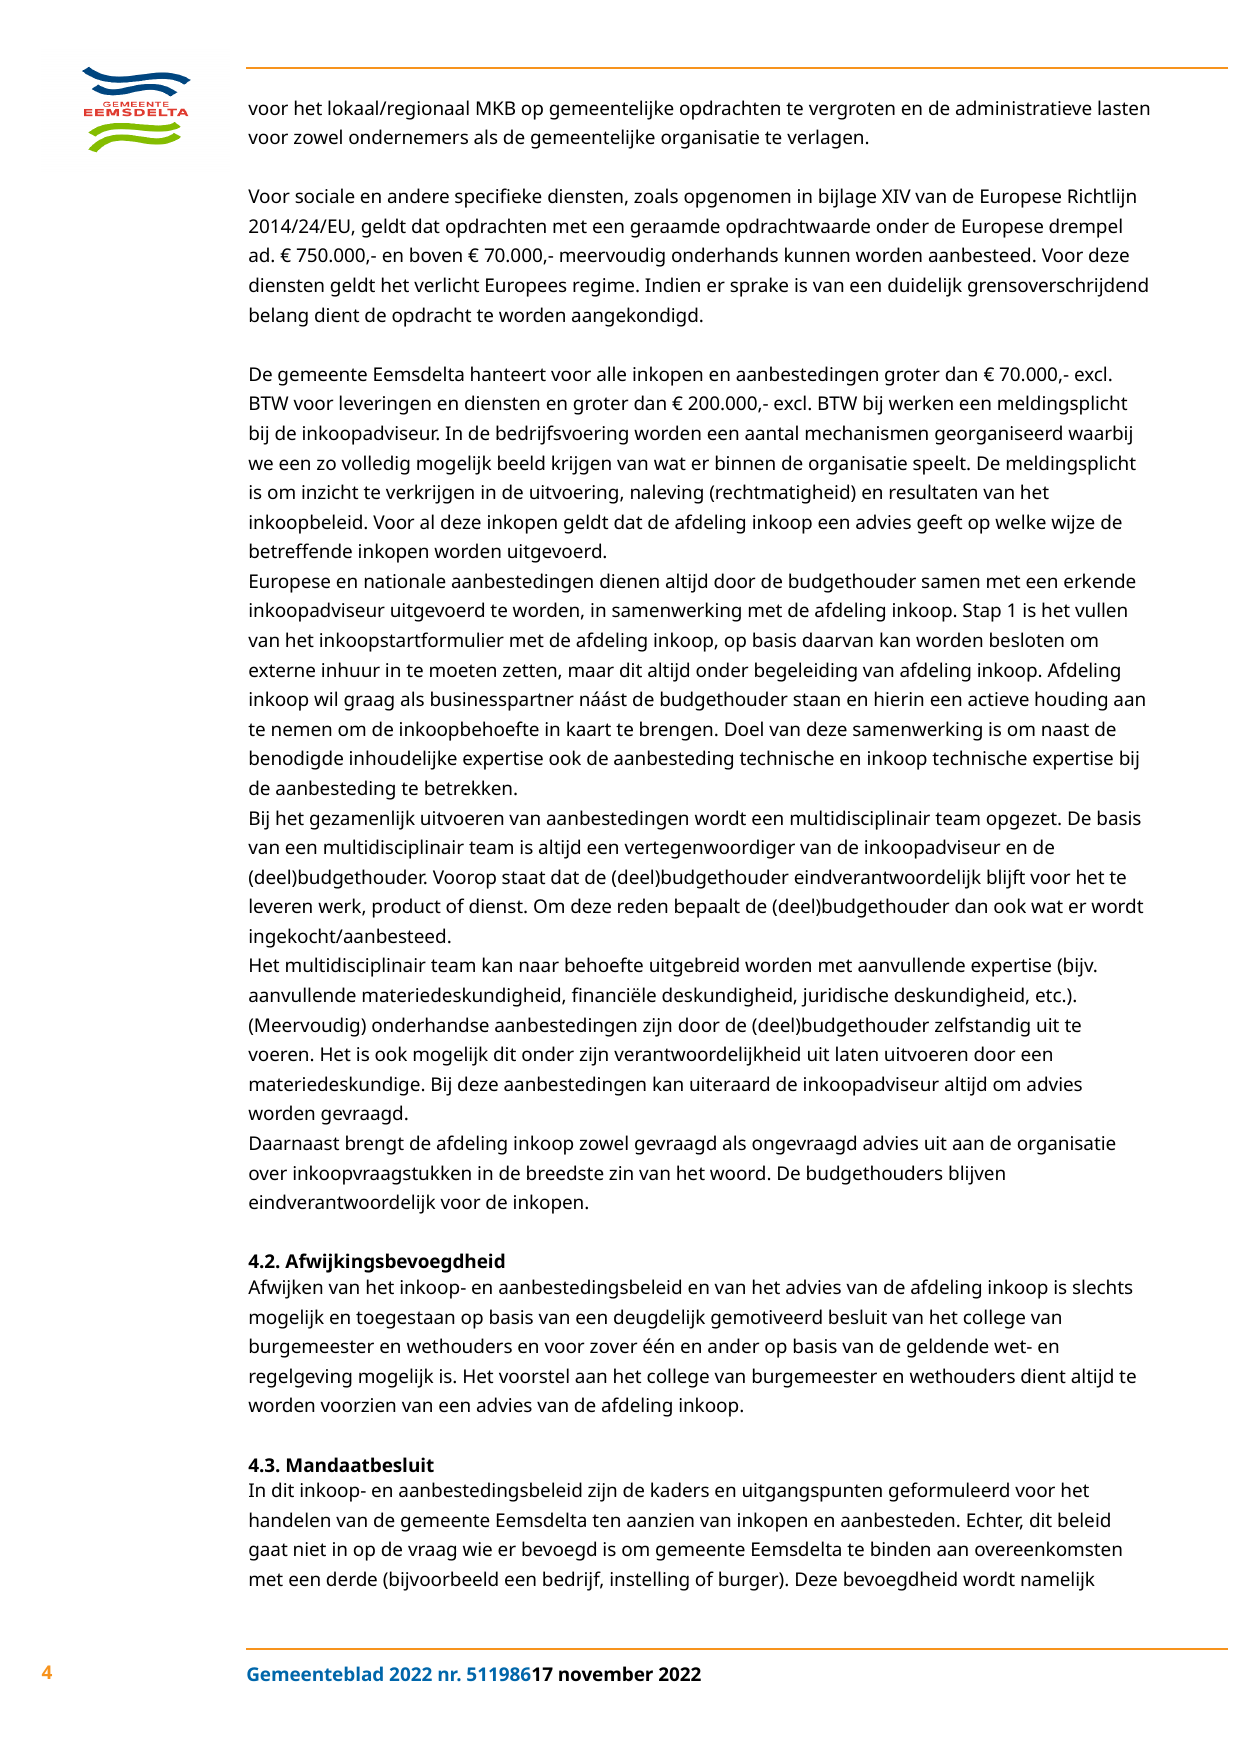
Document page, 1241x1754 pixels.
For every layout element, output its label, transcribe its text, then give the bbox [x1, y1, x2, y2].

text Daarnaast brengt de afdeling inkoop zowel gevraagd als ongevraagd advies uit aan de organisatie over inkoopvraagstukken in de breedste zin van het woord. De budgethouders blijven eindverantwoordelijk voor de inkopen. [248, 1130, 1152, 1215]
text 4.2. Afwijkingsbevoegdheid [248, 1248, 1152, 1274]
text Voor sociale en andere specifieke diensten, zoals opgenomen in bijlage XIV van de Europese Richtlijn 2014/24/EU, geldt dat opdrachten met een geraamde opdrachtwaarde onder de Europese drempel ad. € 750.000,- en boven € 70.000,- meervoudig onderhands kunnen worden aanbesteed. Voor deze diensten geldt het verlicht Europees regime. Indien er sprake is van een duidelijk grensoverschrijdend belang dient de opdracht te worden aangekondigd. [248, 183, 1152, 328]
text Afwijken van het inkoop- en aanbestedingsbeleid en van het advies van de afdeling inkoop is slechts mogelijk en toegestaan op basis van een deugdelijk gemotiveerd besluit van het college van burgemeester en wethouders en voor zover één en ander op basis van de geldende wet- en regelgeving mogelijk is. Het voorstel aan het college van burgemeester en wethouders dient altijd te worden voorzien van een advies van de afdeling inkoop. [248, 1274, 1152, 1418]
text Europese en nationale aanbestedingen dienen altijd door de budgethouder samen met een erkende inkoopadviseur uitgevoerd te worden, in samenwerking met de afdeling inkoop. Stap 1 is het vullen van het inkoopstartformulier met de afdeling inkoop, op basis daarvan kan worden besloten om externe inhuur in te moeten zetten, maar dit altijd onder begeleiding van afdeling inkoop. Afdeling inkoop wil graag als businesspartner náást de budgethouder staan en hierin een actieve houding aan te nemen om de inkoopbehoefte in kaart te brengen. Doel van deze samenwerking is om naast de benodigde inhoudelijke expertise ook de aanbesteding technische en inkoop technische expertise bij de aanbesteding te betrekken. [248, 568, 1152, 801]
text voor het lokaal/regionaal MKB op gemeentelijke opdrachten te vergroten en de administratieve lasten voor zowel ondernemers als de gemeentelijke organisatie te verlagen. [248, 95, 1152, 150]
text Bij het gezamenlijk uitvoeren van aanbestedingen wordt een multidisciplinair team opgezet. De basis van een multidisciplinair team is altijd een vertegenwoordiger van de inkoopadviseur en de (deel)budgethouder. Voorop staat dat de (deel)budgethouder eindverantwoordelijk blijft voor het te leveren werk, product of dienst. Om deze reden bepaalt de (deel)budgethouder dan ook wat er wordt ingekocht/aanbesteed. [248, 805, 1152, 949]
text Het multidisciplinair team kan naar behoefte uitgebreid worden met aanvullende expertise (bijv. aanvullende materiedeskundigheid, financiële deskundigheid, juridische deskundigheid, etc.). [248, 953, 1152, 1008]
picture [41, 47, 231, 172]
text In dit inkoop- en aanbestedingsbeleid zijn de kaders en uitgangspunten geformuleerd voor het handelen van de gemeente Eemsdelta ten aanzien van inkopen en aanbesteden. Echter, dit beleid gaat niet in op de vraag wie er bevoegd is om gemeente Eemsdelta te binden aan overeenkomsten met een derde (bijvoorbeeld een bedrijf, instelling of burger). Deze bevoegdheid wordt namelijk [248, 1477, 1152, 1592]
text De gemeente Eemsdelta hanteert voor alle inkopen en aanbestedingen groter dan € 70.000,- excl. BTW voor leveringen en diensten en groter dan € 200.000,- excl. BTW bij werken een meldingsplicht bij de inkoopadviseur. In de bedrijfsvoering worden een aantal mechanismen georganiseerd waarbij we een zo volledig mogelijk beeld krijgen van wat er binnen de organisatie speelt. De meldingsplicht is om inzicht te verkrijgen in de uitvoering, naleving (rechtmatigheid) en resultaten van het inkoopbeleid. Voor al deze inkopen geldt dat de afdeling inkoop een advies geeft op welke wijze de betreffende inkopen worden uitgevoerd. [248, 361, 1152, 564]
text (Meervoudig) onderhandse aanbestedingen zijn door de (deel)budgethouder zelfstandig uit te voeren. Het is ook mogelijk dit onder zijn verantwoordelijkheid uit laten uitvoeren door een materiedeskundige. Bij deze aanbestedingen kan uiteraard de inkoopadviseur altijd om advies worden gevraagd. [248, 1012, 1152, 1126]
text 4.3. Mandaatbesluit [248, 1452, 1152, 1477]
